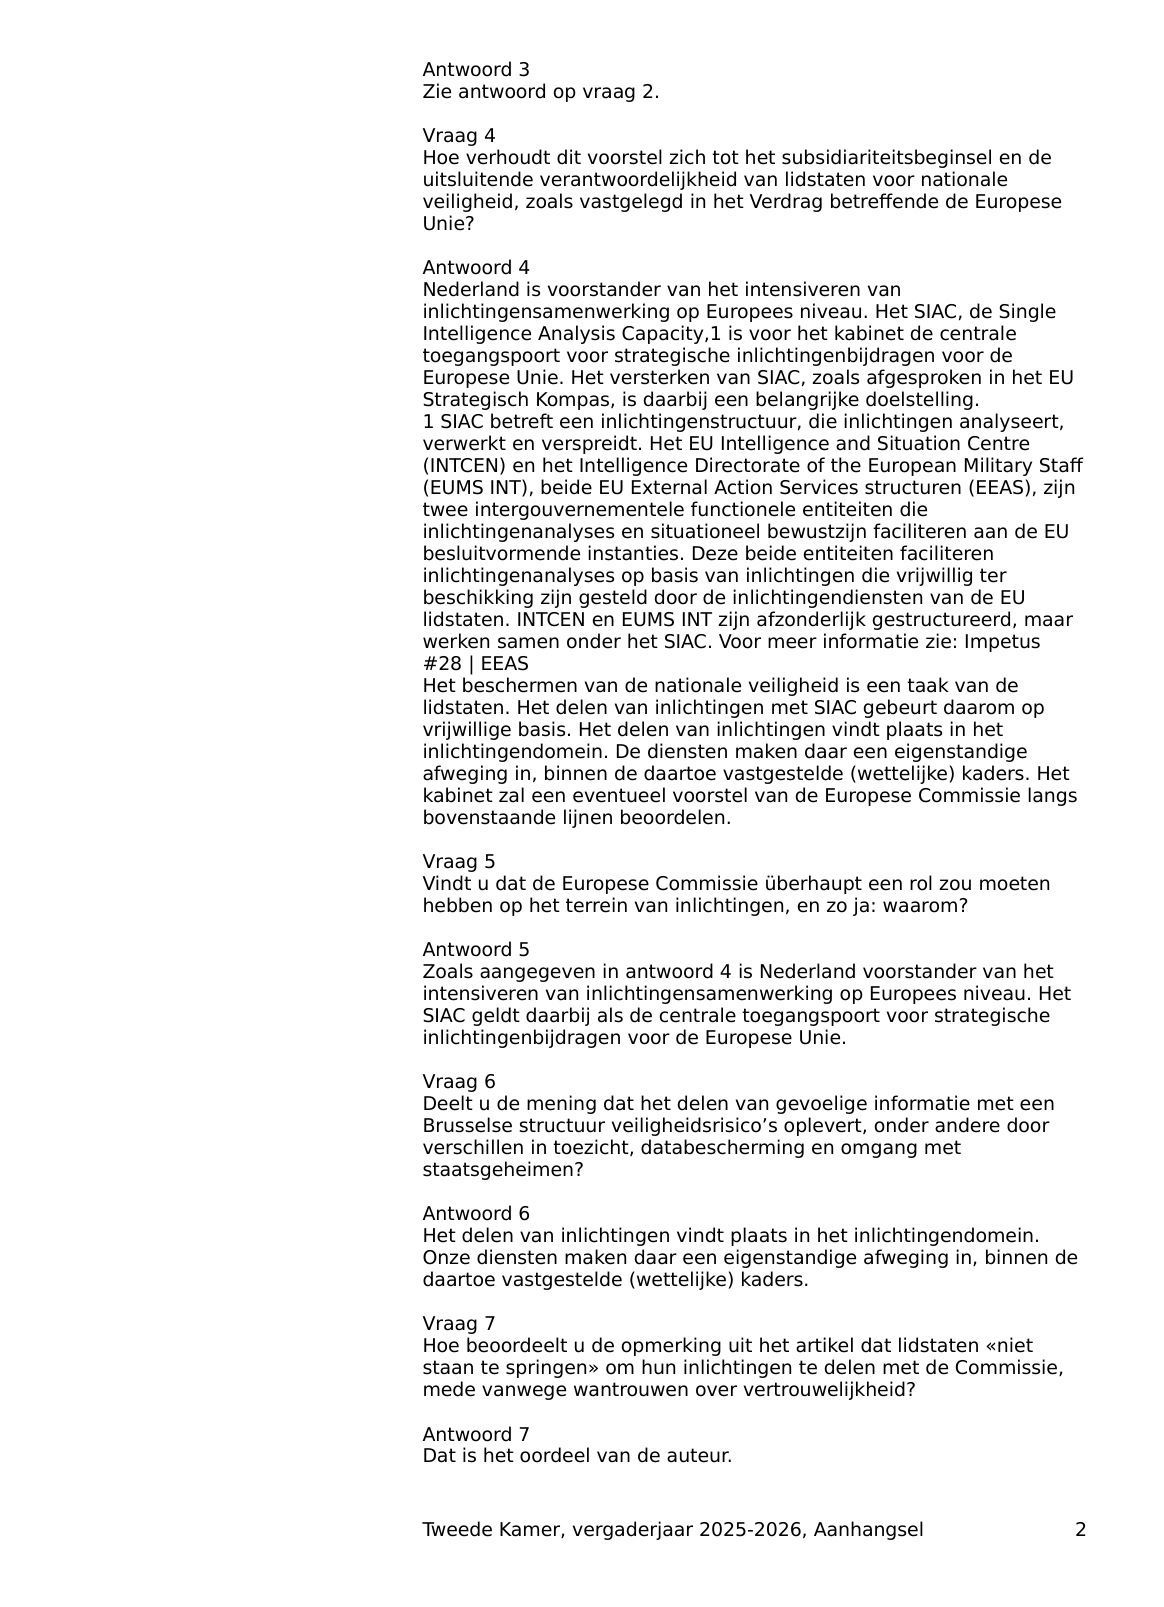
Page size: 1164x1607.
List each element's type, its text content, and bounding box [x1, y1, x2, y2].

text Het delen van inlichtingen vindt plaats in het inlichtingendomein. Onze diensten maken daar een eigenstandige afweging in, binnen de daartoe vastgestelde (wettelijke) kaders. [422, 1225, 1087, 1291]
text Hoe verhoudt dit voorstel zich tot het subsidiariteitsbeginsel en de uitsluitende verantwoordelijkheid van lidstaten voor nationale veiligheid, zoals vastgelegd in het Verdrag betreffende de Europese Unie? [422, 147, 1087, 235]
text Vraag 7 [422, 1313, 1087, 1335]
text Zie antwoord op vraag 2. [422, 81, 1087, 103]
text Nederland is voorstander van het intensiveren van inlichtingensamenwerking op Europees niveau. Het SIAC, de Single Intelligence Analysis Capacity,1 is voor het kabinet de centrale toegangspoort voor strategische inlichtingenbijdragen voor de Europese Unie. Het versterken van SIAC, zoals afgesproken in het EU Strategisch Kompas, is daarbij een belangrijke doelstelling. [422, 279, 1087, 411]
text Antwoord 3 [422, 59, 1087, 81]
text Deelt u de mening dat het delen van gevoelige informatie met een Brusselse structuur veiligheidsrisico’s oplevert, onder andere door verschillen in toezicht, databescherming en omgang met staatsgeheimen? [422, 1093, 1087, 1181]
text Het beschermen van de nationale veiligheid is een taak van de lidstaten. Het delen van inlichtingen met SIAC gebeurt daarom op vrijwillige basis. Het delen van inlichtingen vindt plaats in het inlichtingendomein. De diensten maken daar een eigenstandige afweging in, binnen de daartoe vastgestelde (wettelijke) kaders. Het kabinet zal een eventueel voorstel van de Europese Commissie langs bovenstaande lijnen beoordelen. [422, 675, 1087, 829]
text Antwoord 5 [422, 939, 1087, 961]
text Vraag 6 [422, 1071, 1087, 1093]
text 1 SIAC betreft een inlichtingenstructuur, die inlichtingen analyseert, verwerkt en verspreidt. Het EU Intelligence and Situation Centre (INTCEN) en het Intelligence Directorate of the European Military Staff (EUMS INT), beide EU External Action Services structuren (EEAS), zijn twee intergouvernementele functionele entiteiten die inlichtingenanalyses en situationeel bewustzijn faciliteren aan de EU besluitvormende instanties. Deze beide entiteiten faciliteren inlichtingenanalyses op basis van inlichtingen die vrijwillig ter beschikking zijn gesteld door de inlichtingendiensten van de EU lidstaten. INTCEN en EUMS INT zijn afzonderlijk gestructureerd, maar werken samen onder het SIAC. Voor meer informatie zie: Impetus #28 | EEAS [422, 411, 1087, 675]
text Antwoord 4 [422, 257, 1087, 279]
text Vraag 5 [422, 851, 1087, 873]
text Zoals aangegeven in antwoord 4 is Nederland voorstander van het intensiveren van inlichtingensamenwerking op Europees niveau. Het SIAC geldt daarbij als de centrale toegangspoort voor strategische inlichtingenbijdragen voor de Europese Unie. [422, 961, 1087, 1049]
text Antwoord 6 [422, 1203, 1087, 1225]
text Dat is het oordeel van de auteur. [422, 1445, 1087, 1467]
text Vindt u dat de Europese Commissie überhaupt een rol zou moeten hebben op het terrein van inlichtingen, en zo ja: waarom? [422, 873, 1087, 917]
text Vraag 4 [422, 125, 1087, 147]
text Antwoord 7 [422, 1423, 1087, 1445]
text Hoe beoordeelt u de opmerking uit het artikel dat lidstaten «niet staan te springen» om hun inlichtingen te delen met de Commissie, mede vanwege wantrouwen over vertrouwelijkheid? [422, 1335, 1087, 1401]
